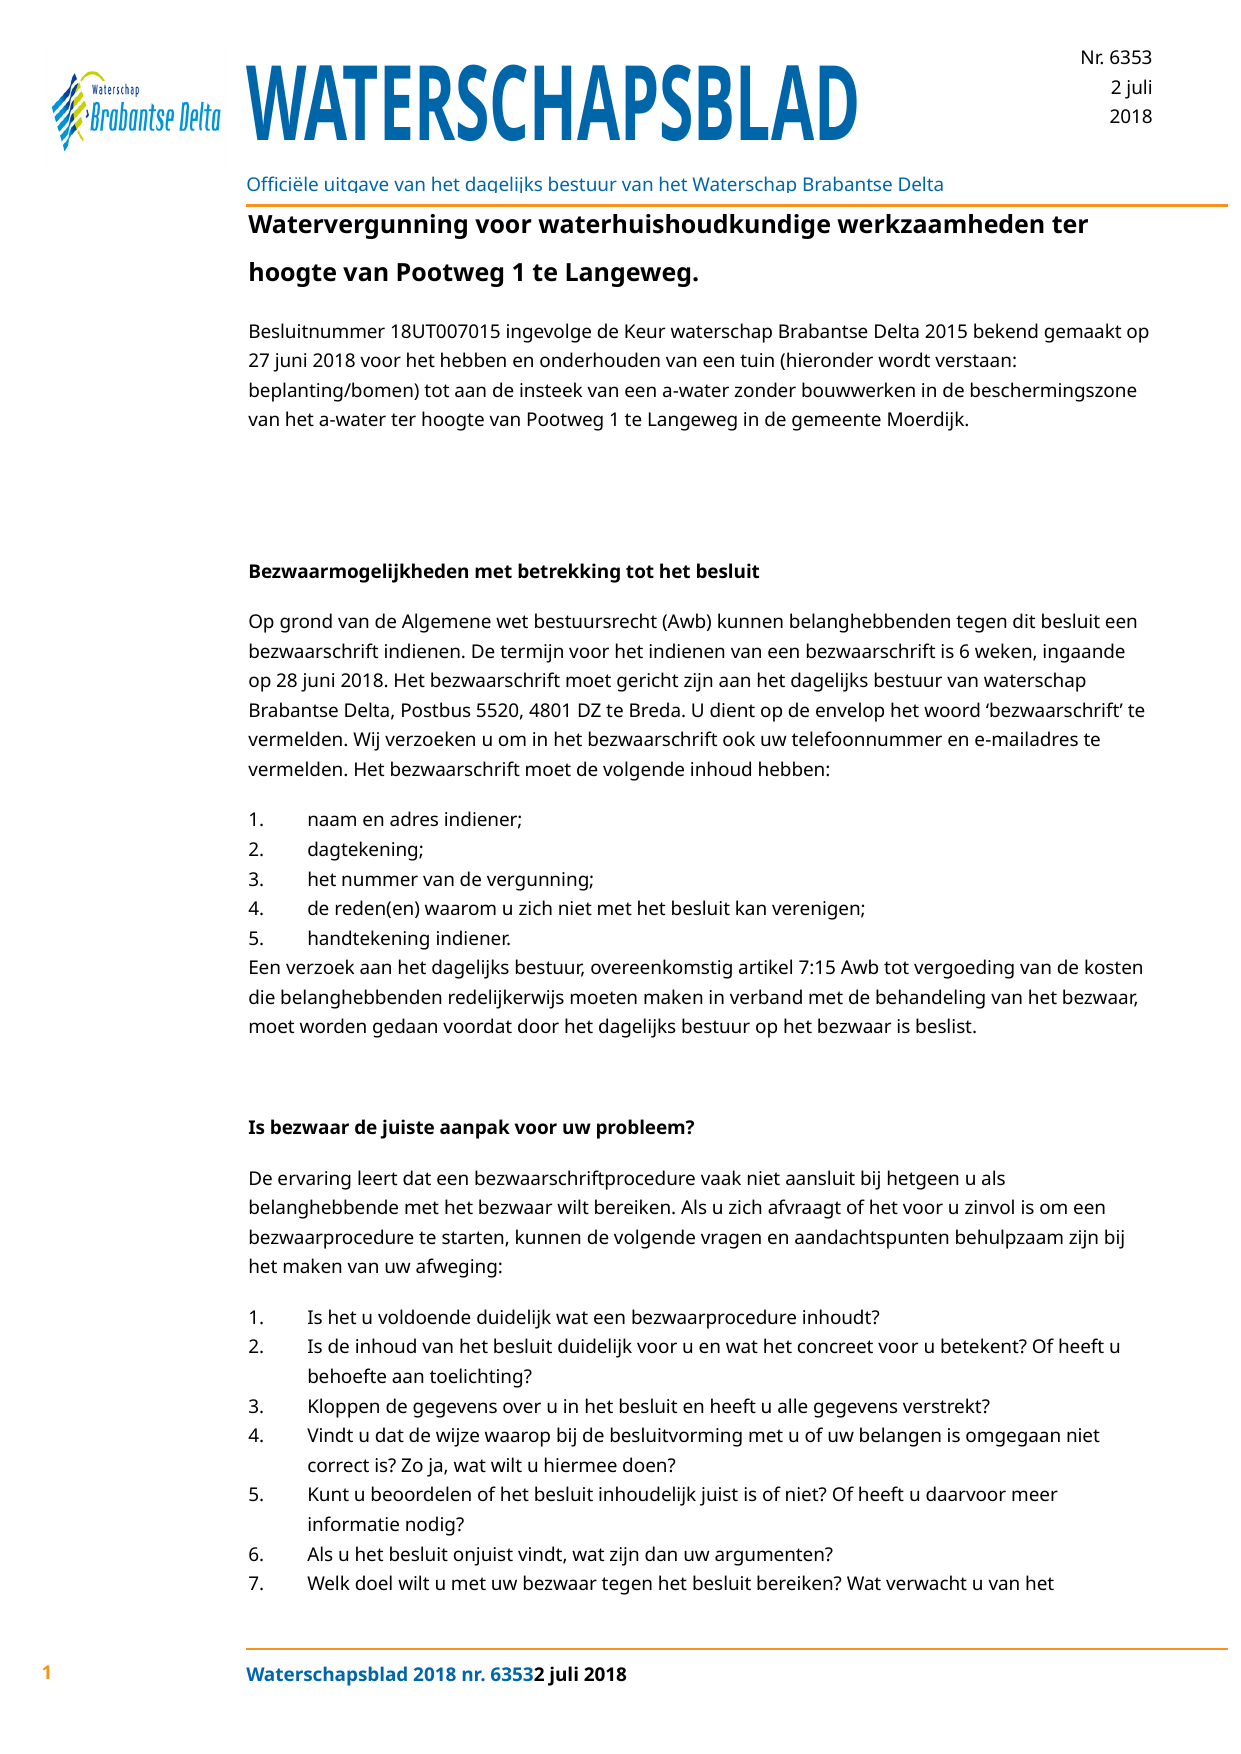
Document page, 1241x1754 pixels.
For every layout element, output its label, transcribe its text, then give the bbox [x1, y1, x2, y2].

list Welk doel wilt u met uw bezwaar tegen het besluit bereiken? Wat verwacht u van het [248, 1570, 1152, 1596]
text Besluitnummer 18UT007015 ingevolge de Keur waterschap Brabantse Delta 2015 bekend gemaakt op 27 juni 2018 voor het hebben en onderhouden van een tuin (hieronder wordt verstaan: beplanting/bomen) tot aan de insteek van een a-water zonder bouwwerken in de beschermingszone van het a-water ter hoogte van Pootweg 1 te Langeweg in de gemeente Moerdijk. [248, 318, 1152, 432]
list dagtekening; [248, 836, 1152, 862]
list Als u het besluit onjuist vindt, wat zijn dan uw argumenten? [248, 1541, 1152, 1567]
text Een verzoek aan het dagelijks bestuur, overeenkomstig artikel 7:15 Awb tot vergoeding van de kosten die belanghebbenden redelijkerwijs moeten maken in verband met de behandeling van het bezwaar, moet worden gedaan voordat door het dagelijks bestuur op het bezwaar is beslist. [248, 954, 1152, 1039]
text De ervaring leert dat een bezwaarschriftprocedure vaak niet aansluit bij hetgeen u als belanghebbende met het bezwaar wilt bereiken. Als u zich afvraagt of het voor u zinvol is om een bezwaarprocedure te starten, kunnen de volgende vragen en aandachtspunten behulpzaam zijn bij het maken van uw afweging: [248, 1165, 1152, 1279]
list Is het u voldoende duidelijk wat een bezwaarprocedure inhoudt? [248, 1304, 1152, 1330]
text Watervergunning voor waterhuishoudkundige werkzaamheden ter hoogte van Pootweg 1 te Langeweg. [248, 207, 1152, 288]
text Is bezwaar de juiste aanpak voor uw probleem? [248, 1114, 1152, 1140]
text Bezwaarmogelijkheden met betrekking tot het besluit [248, 558, 1152, 584]
list het nummer van de vergunning; [248, 866, 1152, 892]
list de reden(en) waarom u zich niet met het besluit kan verenigen; [248, 895, 1152, 921]
list Kunt u beoordelen of het besluit inhoudelijk juist is of niet? Of heeft u daarvoor meer informatie nodig? [248, 1482, 1152, 1537]
list handtekening indiener. [248, 925, 1152, 951]
text Op grond van de Algemene wet bestuursrecht (Awb) kunnen belanghebbenden tegen dit besluit een bezwaarschrift indienen. De termijn voor het indienen van een bezwaarschrift is 6 weken, ingaande op 28 juni 2018. Het bezwaarschrift moet gericht zijn aan het dagelijks bestuur van waterschap Brabantse Delta, Postbus 5520, 4801 DZ te Breda. U dient op de envelop het woord ‘bezwaarschrift’ te vermelden. Wij verzoeken u om in het bezwaarschrift ook uw telefoonnummer en e‑mailadres te vermelden. Het bezwaarschrift moet de volgende inhoud hebben: [248, 608, 1152, 782]
list Vindt u dat de wijze waarop bij de besluitvorming met u of uw belangen is omgegaan niet correct is? Zo ja, wat wilt u hiermee doen? [248, 1422, 1152, 1478]
list Is de inhoud van het besluit duidelijk voor u en wat het concreet voor u betekent? Of heeft u behoefte aan toelichting? [248, 1334, 1152, 1389]
picture [41, 47, 231, 172]
list Kloppen de gegevens over u in het besluit en heeft u alle gegevens verstrekt? [248, 1393, 1152, 1419]
list naam en adres indiener; [248, 807, 1152, 832]
